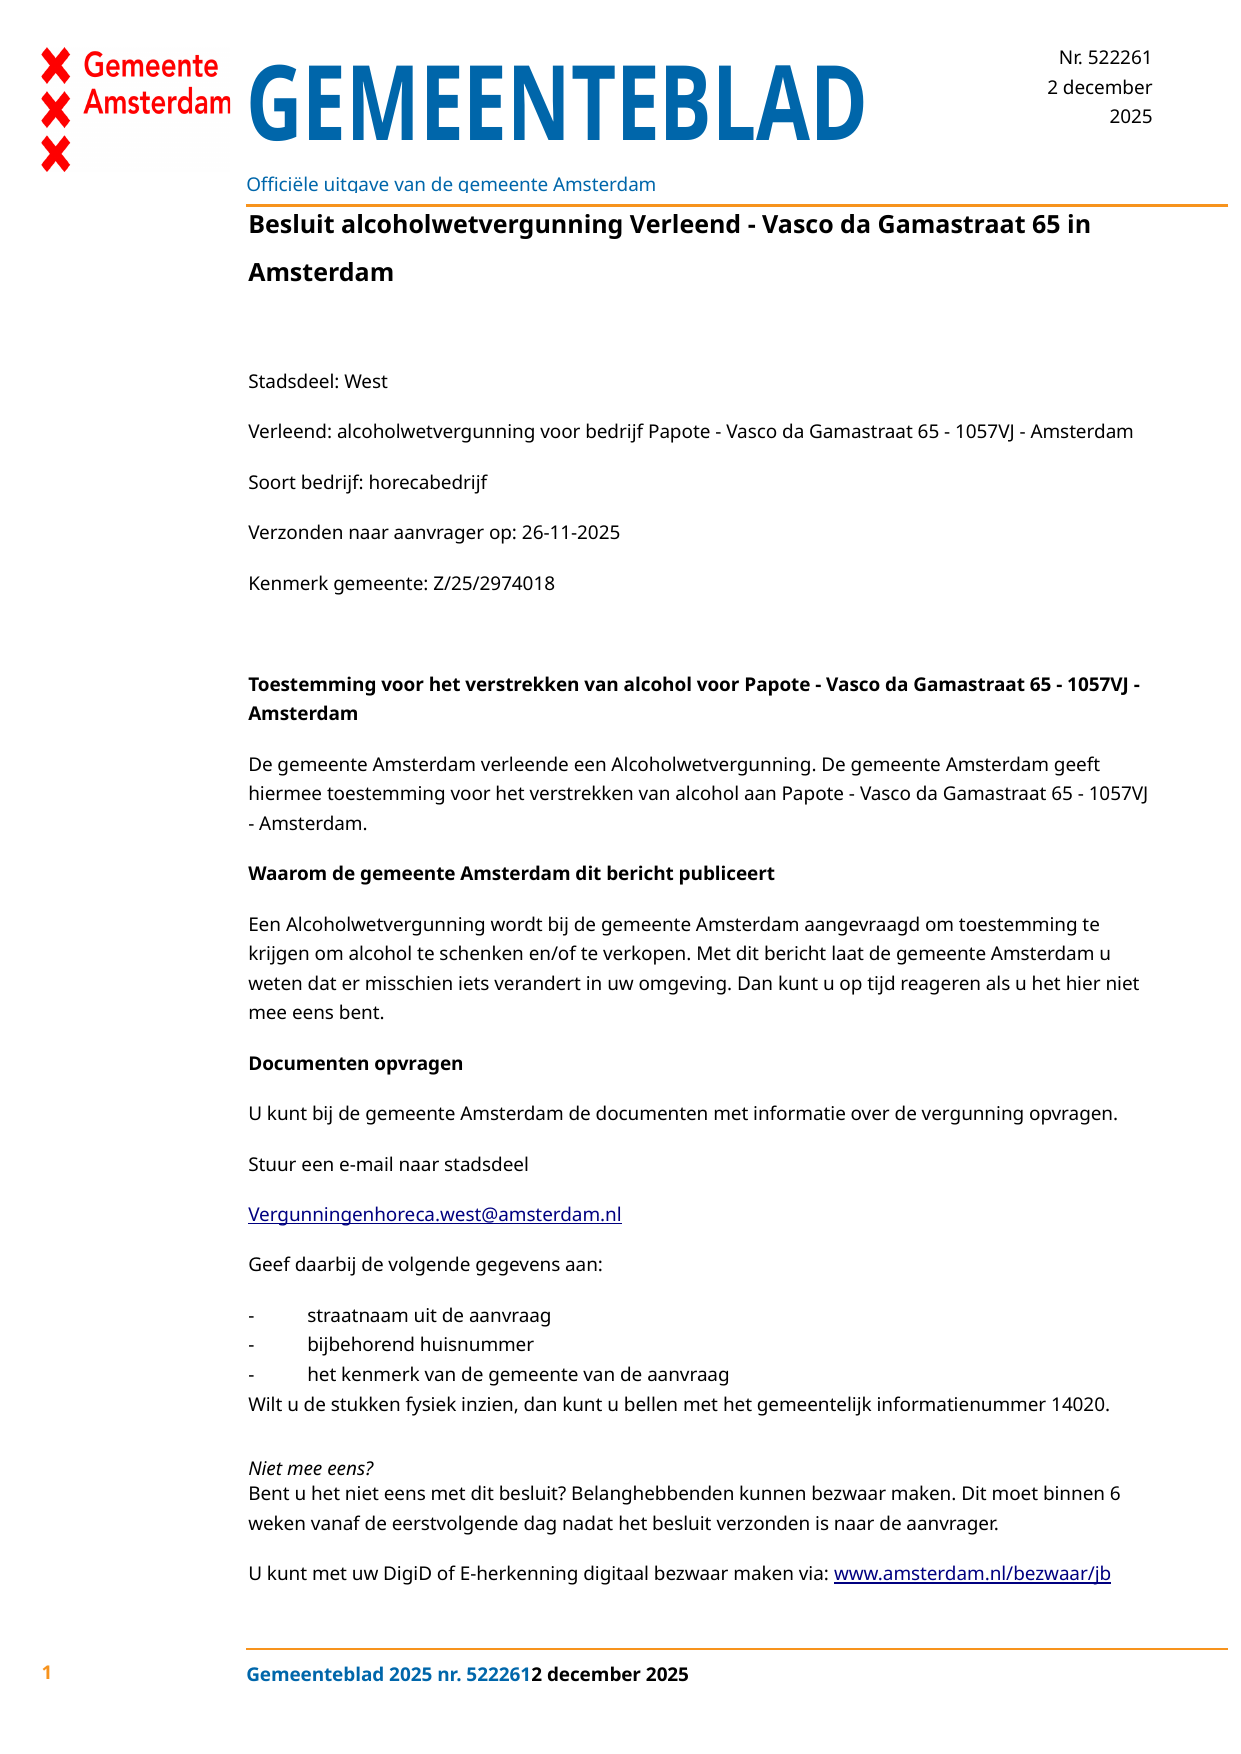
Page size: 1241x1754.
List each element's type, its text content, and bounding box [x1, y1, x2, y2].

text U kunt met uw DigiD of E-herkenning digitaal bezwaar maken via: www.amsterdam.nl/bezwaar/jb [248, 1561, 1152, 1586]
list straatnaam uit de aanvraag [248, 1302, 1152, 1328]
text Stuur een e-mail naar stadsdeel [248, 1151, 1152, 1177]
text Stadsdeel: West [248, 368, 1152, 394]
text Besluit alcoholwetvergunning Verleend - Vasco da Gamastraat 65 in Amsterdam [248, 207, 1152, 288]
text Vergunningenhoreca.west@amsterdam.nl [248, 1201, 1152, 1227]
text Geef daarbij de volgende gegevens aan: [248, 1252, 1152, 1277]
text Verzonden naar aanvrager op: 26-11-2025 [248, 519, 1152, 545]
text De gemeente Amsterdam verleende een Alcoholwetvergunning. De gemeente Amsterdam geeft hiermee toestemming voor het verstrekken van alcohol aan Papote - Vasco da Gamastraat 65 - 1057VJ - Amsterdam. [248, 751, 1152, 836]
text Bent u het niet eens met dit besluit? Belanghebbenden kunnen bezwaar maken. Dit moet binnen 6 weken vanaf de eerstvolgende dag nadat het besluit verzonden is naar de aanvrager. [248, 1481, 1152, 1536]
text Soort bedrijf: horecabedrijf [248, 469, 1152, 495]
list het kenmerk van de gemeente van de aanvraag [248, 1361, 1152, 1387]
text Verleend: alcoholwetvergunning voor bedrijf Papote - Vasco da Gamastraat 65 - 1057VJ - Amsterdam [248, 419, 1152, 444]
list bijbehorend huisnummer [248, 1332, 1152, 1357]
text Niet mee eens? [248, 1455, 1152, 1481]
text Kenmerk gemeente: Z/25/2974018 [248, 570, 1152, 596]
text Documenten opvragen [248, 1050, 1152, 1076]
text Wilt u de stukken fysiek inzien, dan kunt u bellen met het gemeentelijk informatienummer 14020. [248, 1391, 1152, 1417]
text Toestemming voor het verstrekken van alcohol voor Papote - Vasco da Gamastraat 65 - 1057VJ - Amsterdam [248, 671, 1152, 726]
text Waarom de gemeente Amsterdam dit bericht publiceert [248, 860, 1152, 886]
picture [41, 47, 231, 172]
text Een Alcoholwetvergunning wordt bij de gemeente Amsterdam aangevraagd om toestemming te krijgen om alcohol te schenken en/of te verkopen. Met dit bericht laat de gemeente Amsterdam u weten dat er misschien iets verandert in uw omgeving. Dan kunt u op tijd reageren als u het hier niet mee eens bent. [248, 911, 1152, 1025]
text U kunt bij de gemeente Amsterdam de documenten met informatie over de vergunning opvragen. [248, 1100, 1152, 1126]
